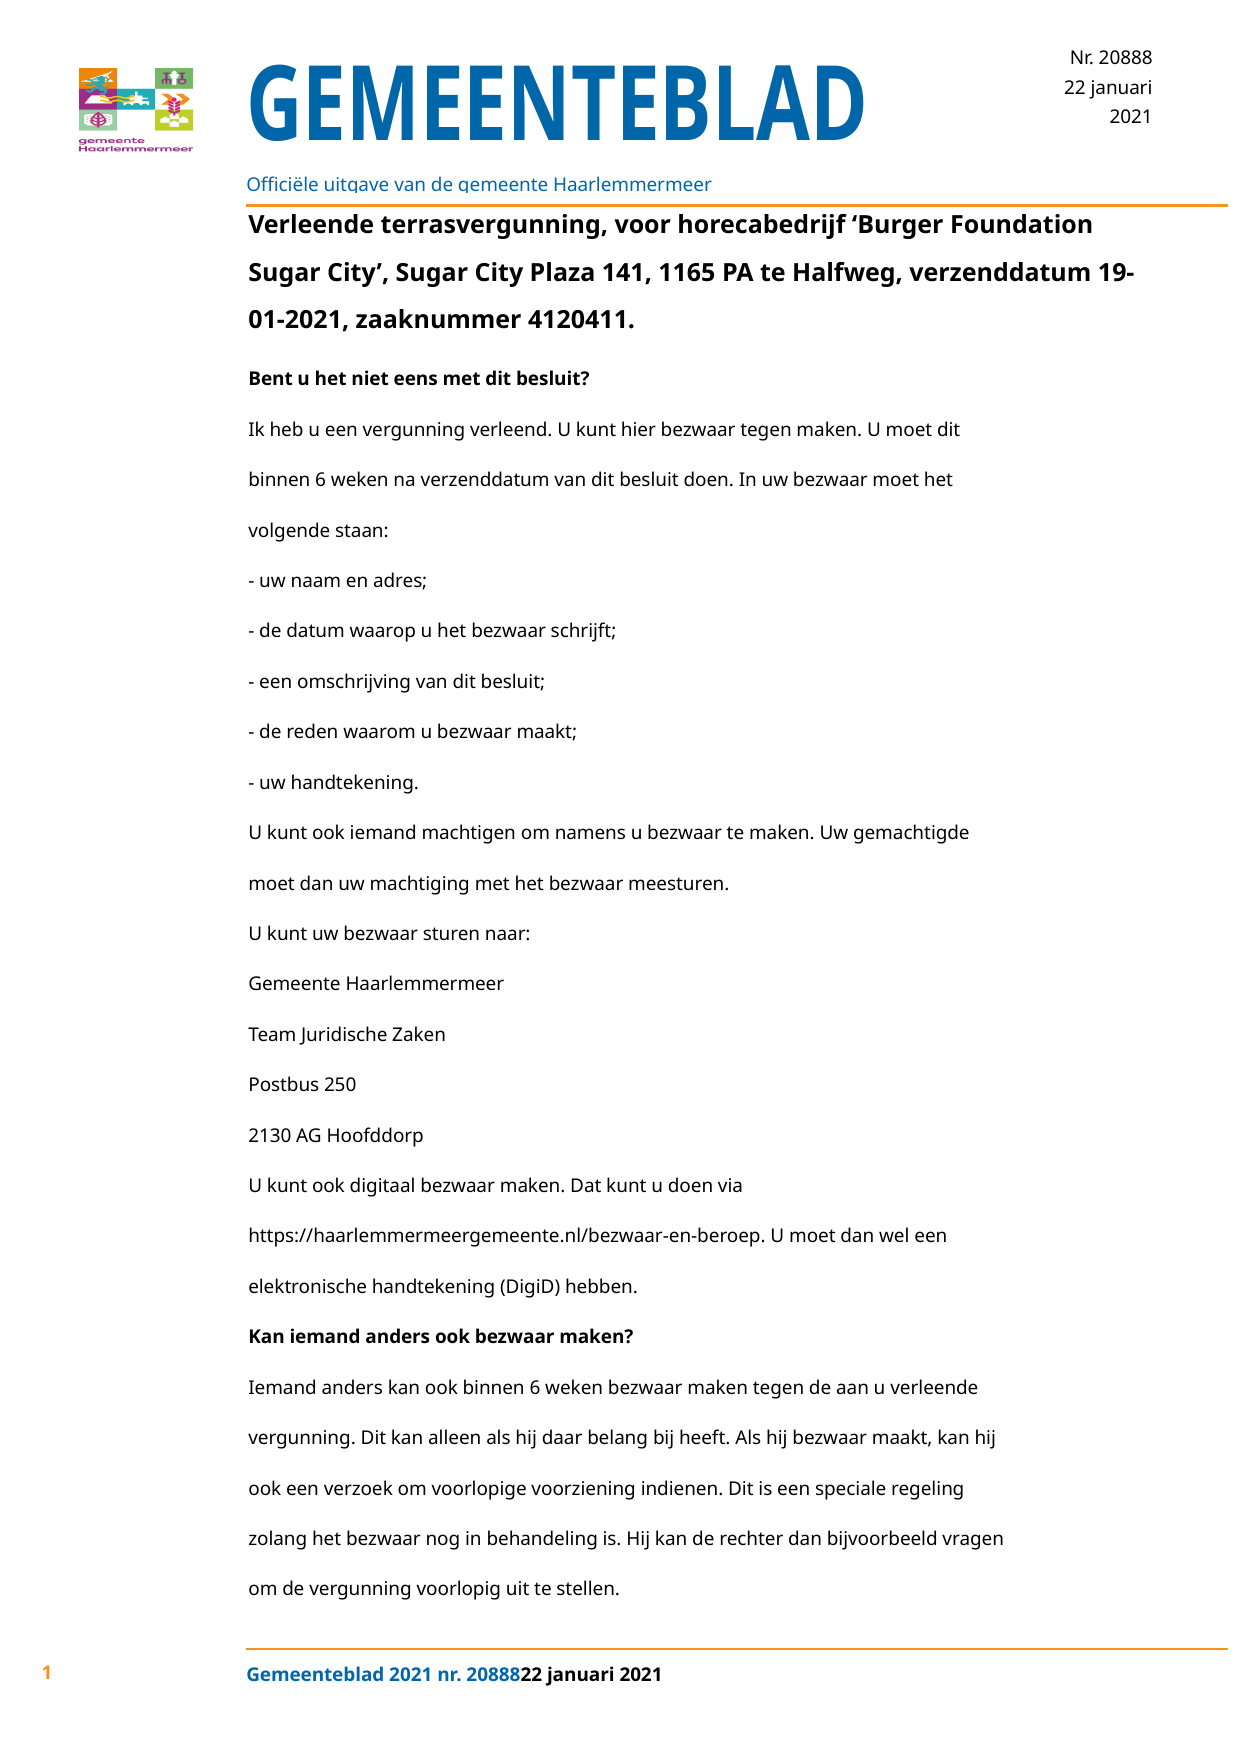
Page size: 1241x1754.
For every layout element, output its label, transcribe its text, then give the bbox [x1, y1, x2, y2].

text elektronische handtekening (DigiD) hebben. [248, 1273, 1152, 1299]
text Verleende terrasvergunning, voor horecabedrijf ‘Burger Foundation Sugar City’, Sugar City Plaza 141, 1165 PA te Halfweg, verzenddatum 19-01-2021, zaaknummer 4120411. [248, 207, 1152, 336]
text U kunt ook iemand machtigen om namens u bezwaar te maken. Uw gemachtigde [248, 819, 1152, 845]
picture [41, 47, 231, 172]
text om de vergunning voorlopig uit te stellen. [248, 1576, 1152, 1601]
text binnen 6 weken na verzenddatum van dit besluit doen. In uw bezwaar moet het [248, 466, 1152, 492]
text U kunt ook digitaal bezwaar maken. Dat kunt u doen via [248, 1172, 1152, 1198]
text - uw naam en adres; [248, 567, 1152, 593]
text - de datum waarop u het bezwaar schrijft; [248, 618, 1152, 643]
text Gemeente Haarlemmermeer [248, 971, 1152, 996]
text Ik heb u een vergunning verleend. U kunt hier bezwaar tegen maken. U moet dit [248, 416, 1152, 442]
text Kan iemand anders ook bezwaar maken? [248, 1323, 1152, 1349]
text moet dan uw machtiging met het bezwaar meesturen. [248, 870, 1152, 895]
text - een omschrijving van dit besluit; [248, 668, 1152, 694]
text 2130 AG Hoofddorp [248, 1122, 1152, 1147]
text Postbus 250 [248, 1071, 1152, 1097]
text Bent u het niet eens met dit besluit? [248, 366, 1152, 391]
text vergunning. Dit kan alleen als hij daar belang bij heeft. Als hij bezwaar maakt, kan hij [248, 1424, 1152, 1450]
text Iemand anders kan ook binnen 6 weken bezwaar maken tegen de aan u verleende [248, 1374, 1152, 1399]
text volgende staan: [248, 517, 1152, 542]
text ook een verzoek om voorlopige voorziening indienen. Dit is een speciale regeling [248, 1475, 1152, 1500]
text - uw handtekening. [248, 769, 1152, 794]
text https://haarlemmermeergemeente.nl/bezwaar-en-beroep. U moet dan wel een [248, 1223, 1152, 1248]
text - de reden waarom u bezwaar maakt; [248, 718, 1152, 744]
text Team Juridische Zaken [248, 1021, 1152, 1047]
text zolang het bezwaar nog in behandeling is. Hij kan de rechter dan bijvoorbeeld vragen [248, 1525, 1152, 1551]
text U kunt uw bezwaar sturen naar: [248, 920, 1152, 946]
